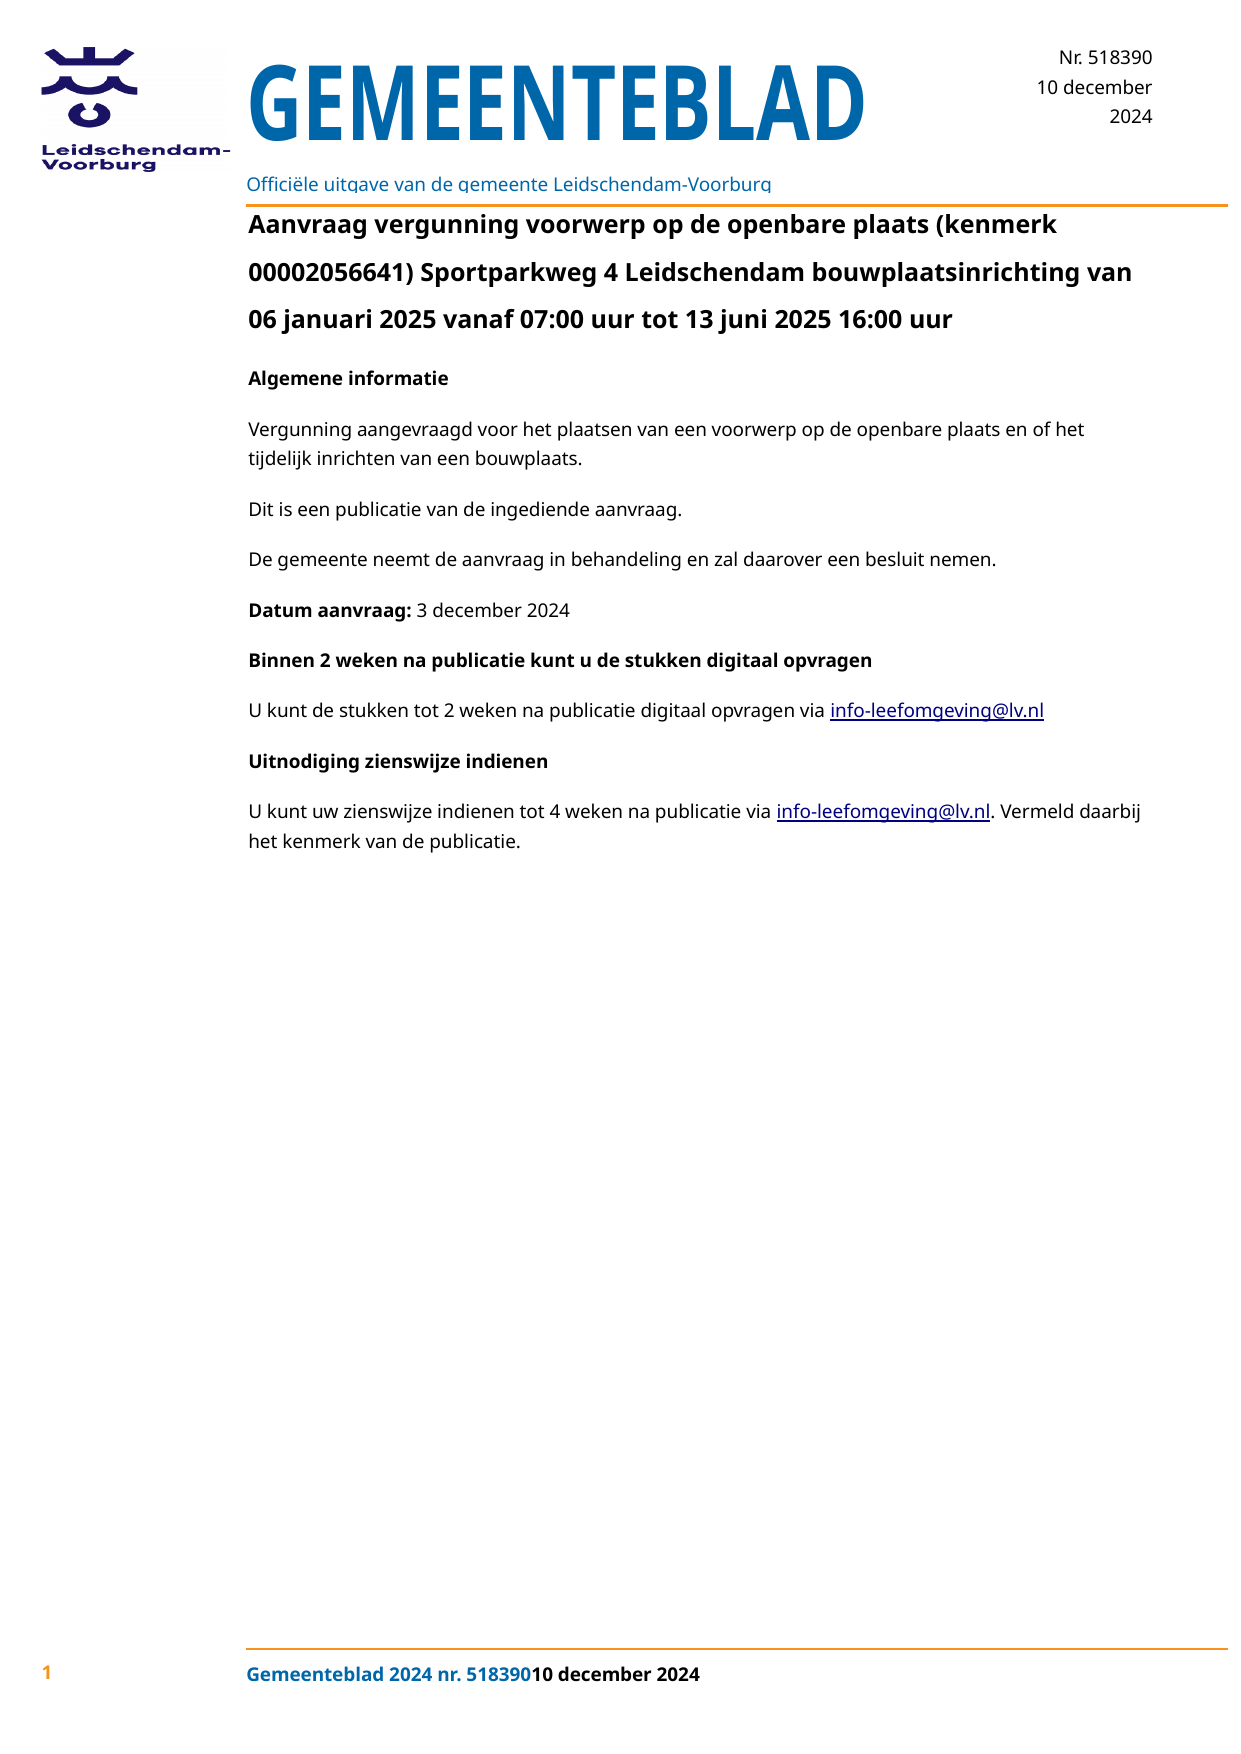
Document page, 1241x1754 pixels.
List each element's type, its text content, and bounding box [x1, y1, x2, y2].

text Uitnodiging zienswijze indienen [248, 748, 1152, 774]
text Datum aanvraag: 3 december 2024 [248, 597, 1152, 622]
picture [41, 47, 231, 172]
text U kunt de stukken tot 2 weken na publicatie digitaal opvragen via info-leefomgeving@lv.nl [248, 698, 1152, 723]
text U kunt uw zienswijze indienen tot 4 weken na publicatie via info-leefomgeving@lv.nl. Vermeld daarbij het kenmerk van de publicatie. [248, 798, 1152, 854]
text Binnen 2 weken na publicatie kunt u de stukken digitaal opvragen [248, 647, 1152, 673]
text Aanvraag vergunning voorwerp op de openbare plaats (kenmerk 00002056641) Sportparkweg 4 Leidschendam bouwplaatsinrichting van 06 januari 2025 vanaf 07:00 uur tot 13 juni 2025 16:00 uur [248, 207, 1152, 336]
text Dit is een publicatie van de ingediende aanvraag. [248, 496, 1152, 522]
text Vergunning aangevraagd voor het plaatsen van een voorwerp op de openbare plaats en of het tijdelijk inrichten van een bouwplaats. [248, 416, 1152, 471]
text Algemene informatie [248, 366, 1152, 391]
text De gemeente neemt de aanvraag in behandeling en zal daarover een besluit nemen. [248, 546, 1152, 572]
